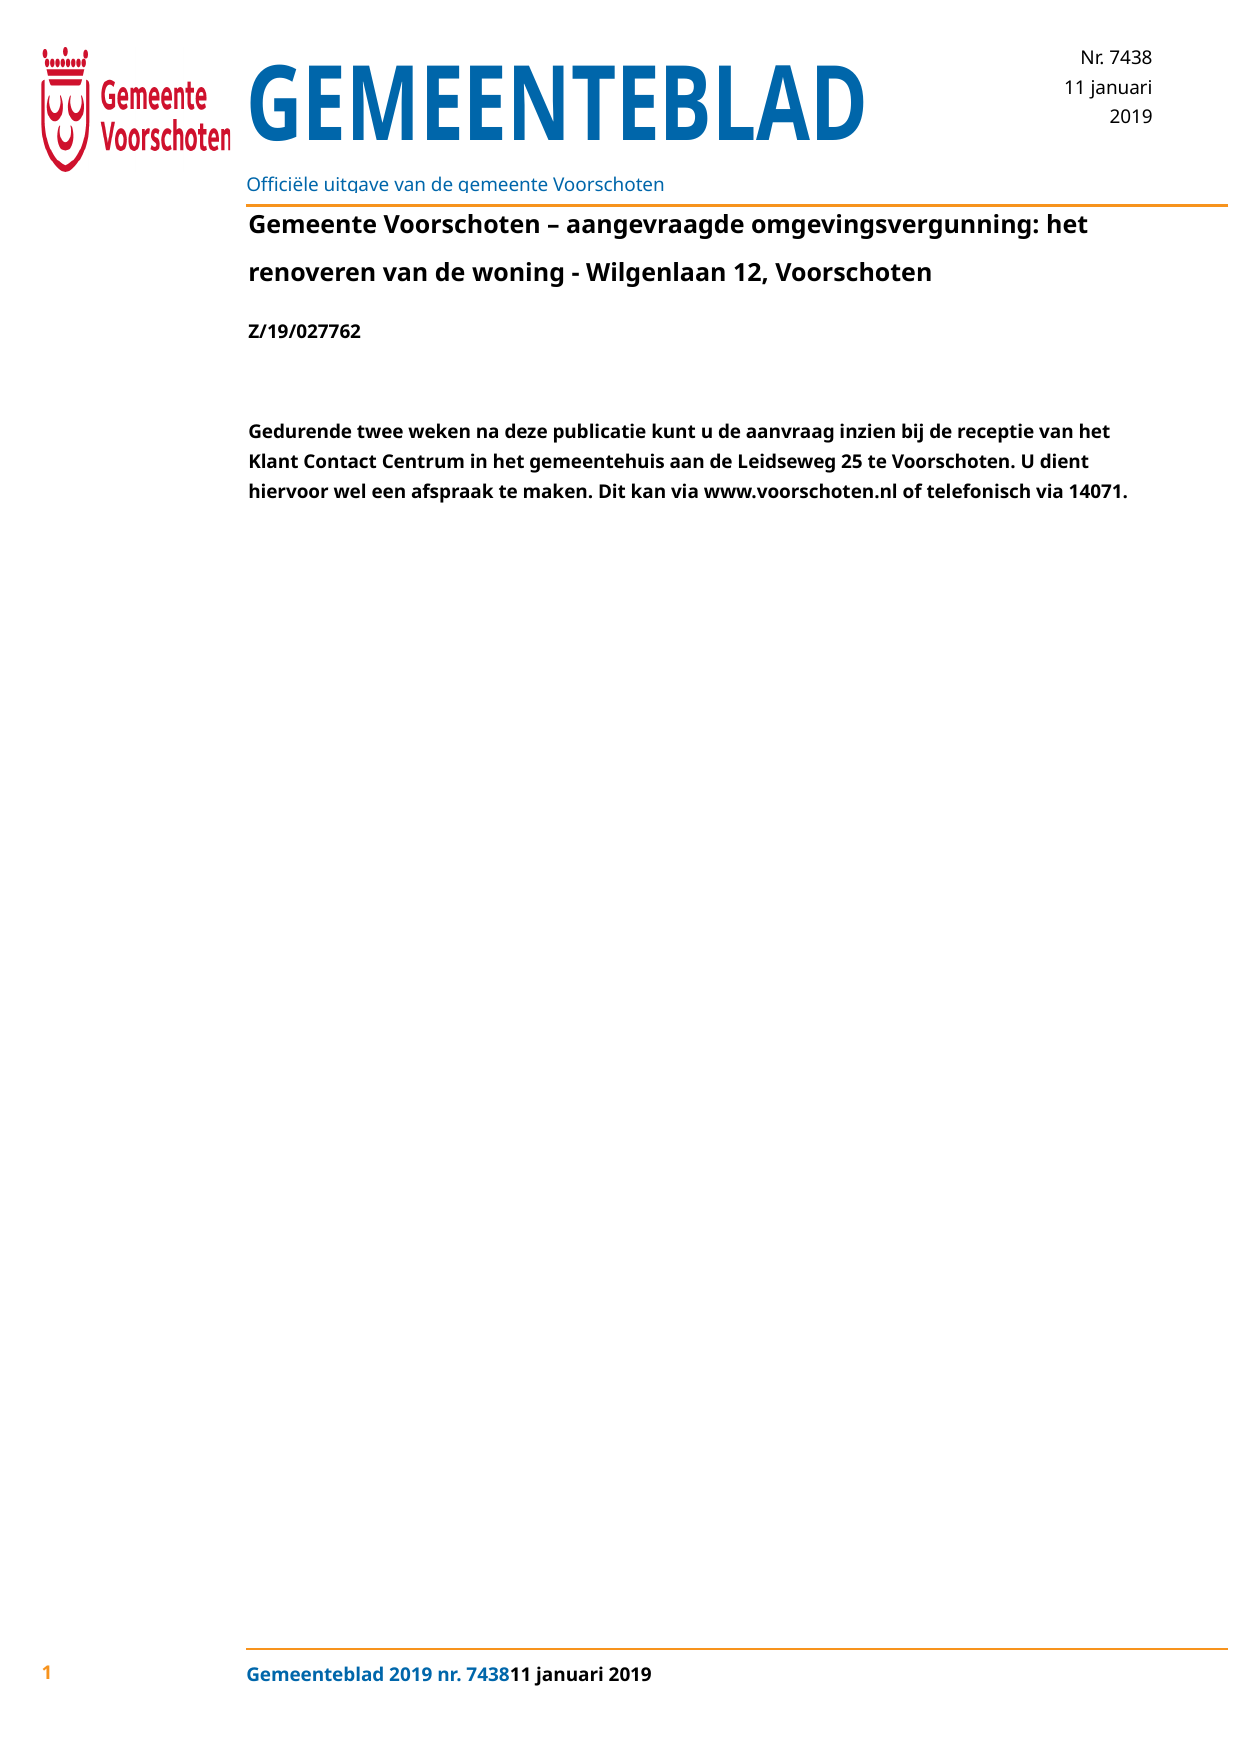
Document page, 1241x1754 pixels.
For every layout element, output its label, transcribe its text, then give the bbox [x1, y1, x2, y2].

picture [41, 47, 231, 172]
text Z/19/027762 [248, 318, 1152, 344]
text Gemeente Voorschoten – aangevraagde omgevingsvergunning: het renoveren van de woning - Wilgenlaan 12, Voorschoten [248, 207, 1152, 288]
text Gedurende twee weken na deze publicatie kunt u de aanvraag inzien bij de receptie van het Klant Contact Centrum in het gemeentehuis aan de Leidseweg 25 te Voorschoten. U dient hiervoor wel een afspraak te maken. Dit kan via www.voorschoten.nl of telefonisch via 14071. [248, 419, 1152, 504]
